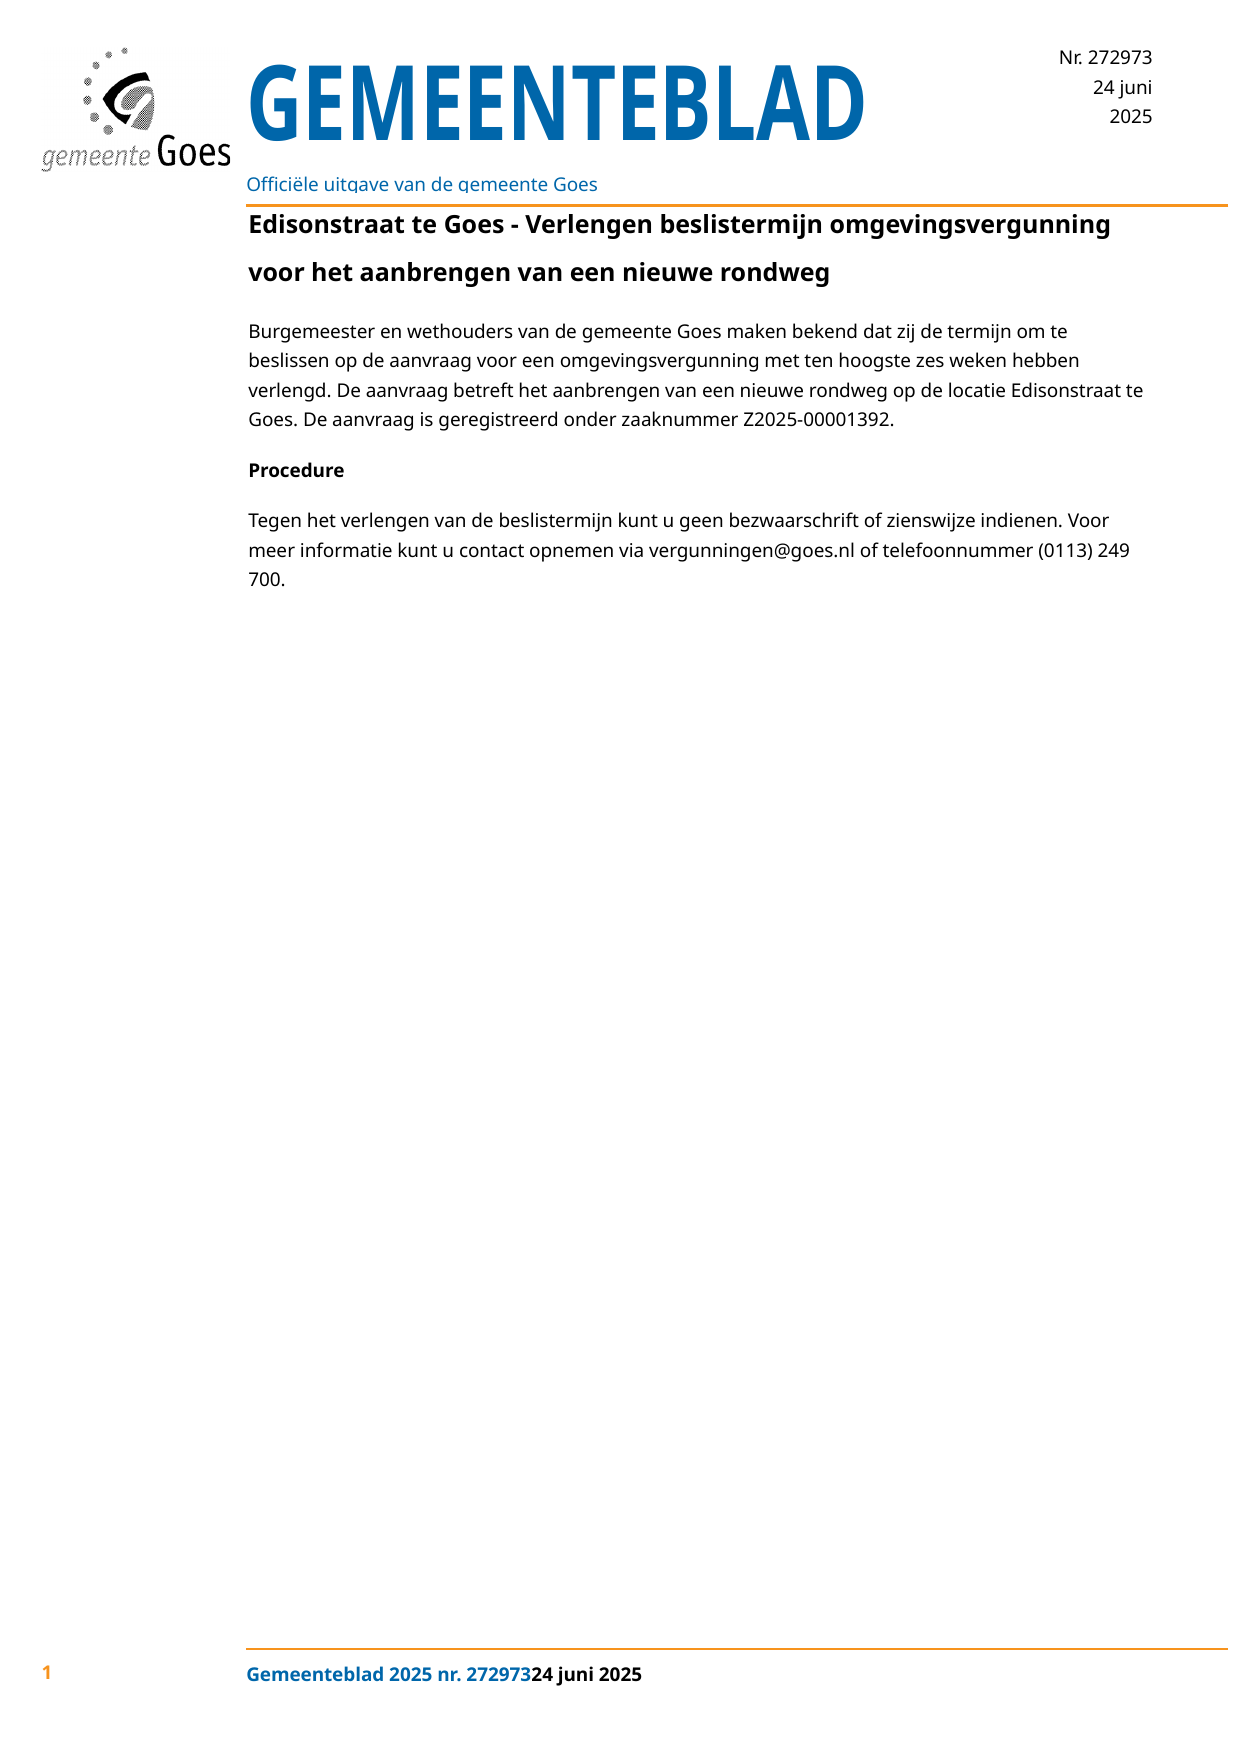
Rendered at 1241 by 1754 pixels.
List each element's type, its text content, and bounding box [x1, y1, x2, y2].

text Procedure [248, 457, 1152, 483]
text Edisonstraat te Goes - Verlengen beslistermijn omgevingsvergunning voor het aanbrengen van een nieuwe rondweg [248, 207, 1152, 288]
text Burgemeester en wethouders van de gemeente Goes maken bekend dat zij de termijn om te beslissen op de aanvraag voor een omgevingsvergunning met ten hoogste zes weken hebben verlengd. De aanvraag betreft het aanbrengen van een nieuwe rondweg op de locatie Edisonstraat te Goes. De aanvraag is geregistreerd onder zaaknummer Z2025-00001392. [248, 318, 1152, 432]
text Tegen het verlengen van de beslistermijn kunt u geen bezwaarschrift of zienswijze indienen. Voor meer informatie kunt u contact opnemen via vergunningen@goes.nl of telefoonnummer (0113) 249 700. [248, 507, 1152, 592]
picture [41, 47, 231, 172]
